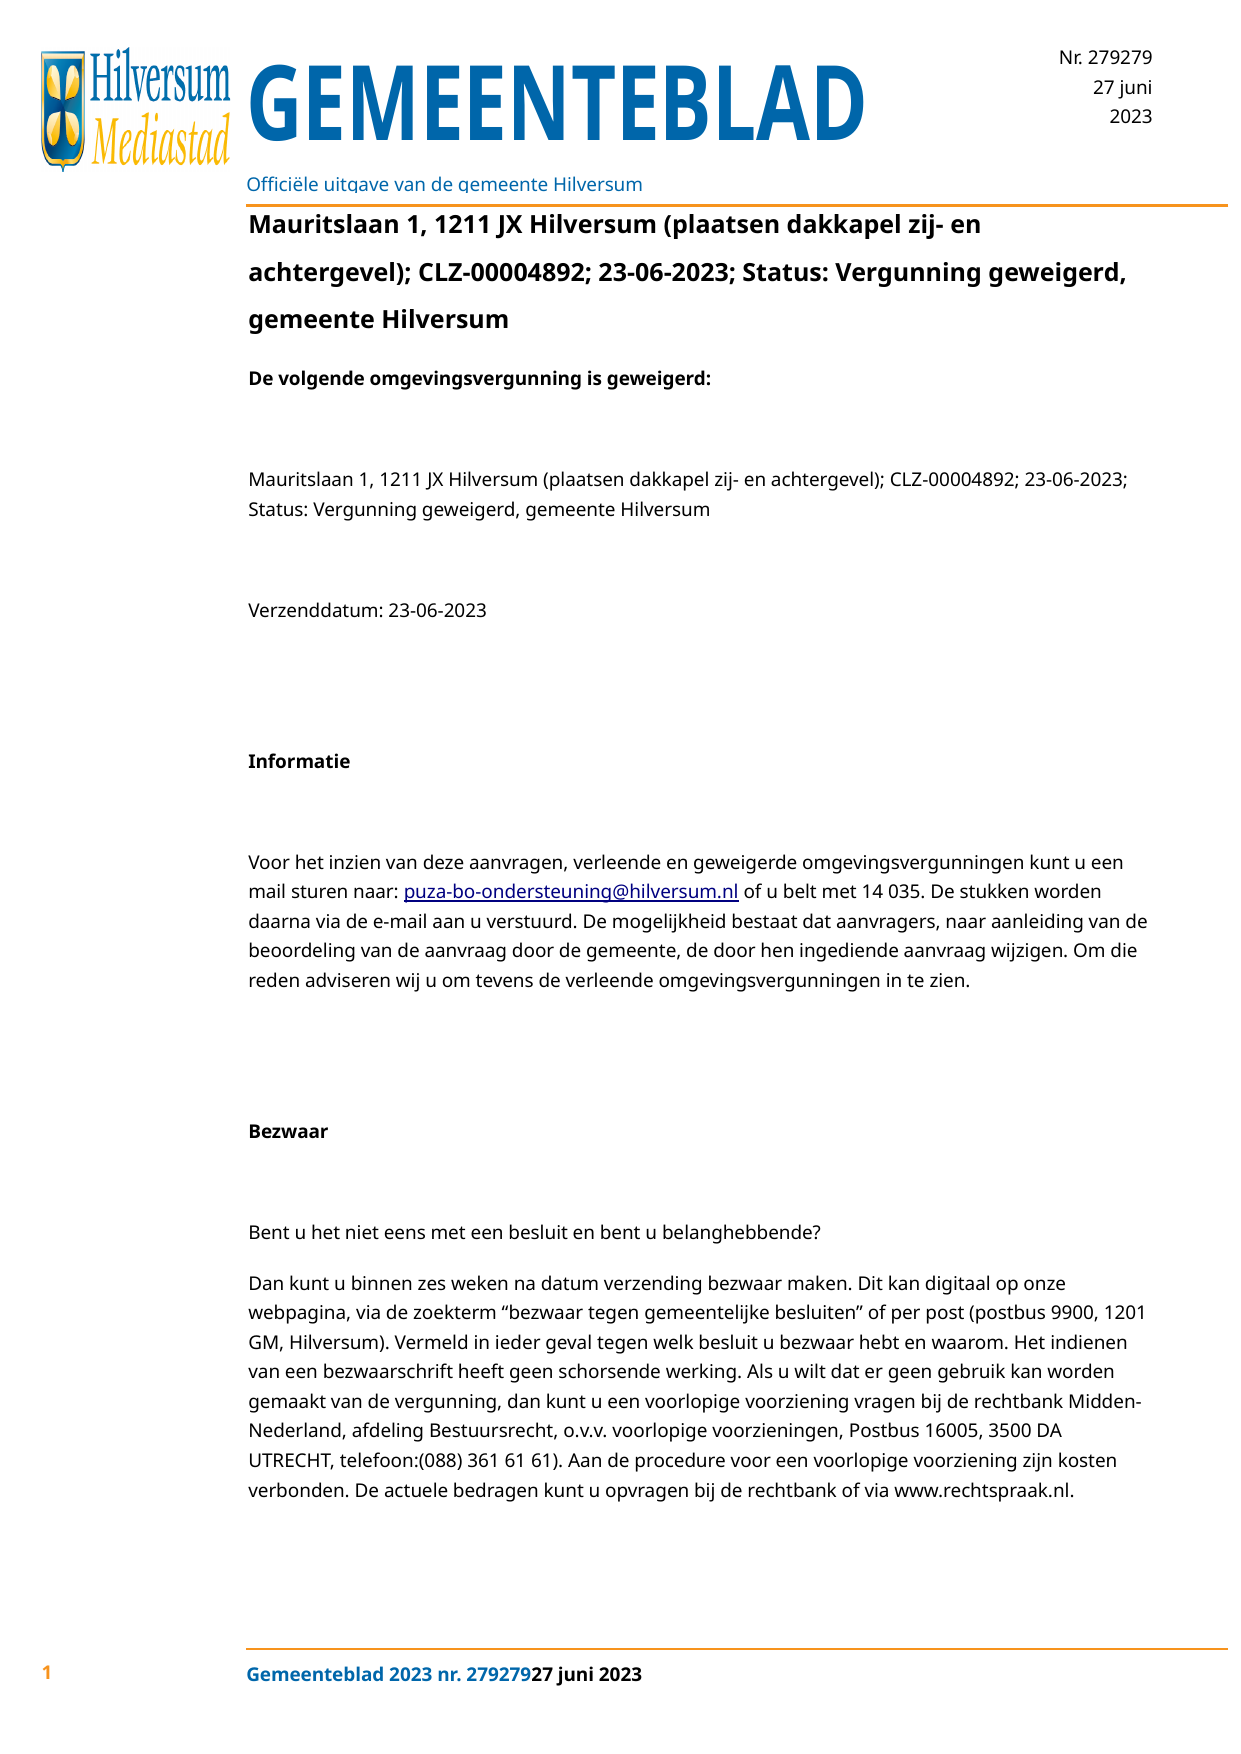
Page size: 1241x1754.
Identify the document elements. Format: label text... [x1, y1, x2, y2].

text Bent u het niet eens met een besluit en bent u belanghebbende? [248, 1219, 1152, 1245]
picture [41, 47, 231, 172]
text Bezwaar [248, 1118, 1152, 1144]
text Informatie [248, 748, 1152, 774]
text De volgende omgevingsvergunning is geweigerd: [248, 366, 1152, 391]
text Verzenddatum: 23-06-2023 [248, 597, 1152, 622]
text Mauritslaan 1, 1211 JX Hilversum (plaatsen dakkapel zij- en achtergevel); CLZ-00004892; 23-06-2023; Status: Vergunning geweigerd, gemeente Hilversum [248, 207, 1152, 336]
text Mauritslaan 1, 1211 JX Hilversum (plaatsen dakkapel zij- en achtergevel); CLZ-00004892; 23-06-2023; Status: Vergunning geweigerd, gemeente Hilversum [248, 466, 1152, 522]
text Voor het inzien van deze aanvragen, verleende en geweigerde omgevingsvergunningen kunt u een mail sturen naar: puza-bo-ondersteuning@hilversum.nl of u belt met 14 035. De stukken worden daarna via de e-mail aan u verstuurd. De mogelijkheid bestaat dat aanvragers, naar aanleiding van de beoordeling van de aanvraag door de gemeente, de door hen ingediende aanvraag wijzigen. Om die reden adviseren wij u om tevens de verleende omgevingsvergunningen in te zien. [248, 849, 1152, 993]
text Dan kunt u binnen zes weken na datum verzending bezwaar maken. Dit kan digitaal op onze webpagina, via de zoekterm “bezwaar tegen gemeentelijke besluiten” of per post (postbus 9900, 1201 GM, Hilversum). Vermeld in ieder geval tegen welk besluit u bezwaar hebt en waarom. Het indienen van een bezwaarschrift heeft geen schorsende werking. Als u wilt dat er geen gebruik kan worden gemaakt van de vergunning, dan kunt u een voorlopige voorziening vragen bij de rechtbank Midden-Nederland, afdeling Bestuursrecht, o.v.v. voorlopige voorzieningen, Postbus 16005, 3500 DA UTRECHT, telefoon:(088) 361 61 61). Aan de procedure voor een voorlopige voorziening zijn kosten verbonden. De actuele bedragen kunt u opvragen bij de rechtbank of via www.rechtspraak.nl. [248, 1270, 1152, 1502]
